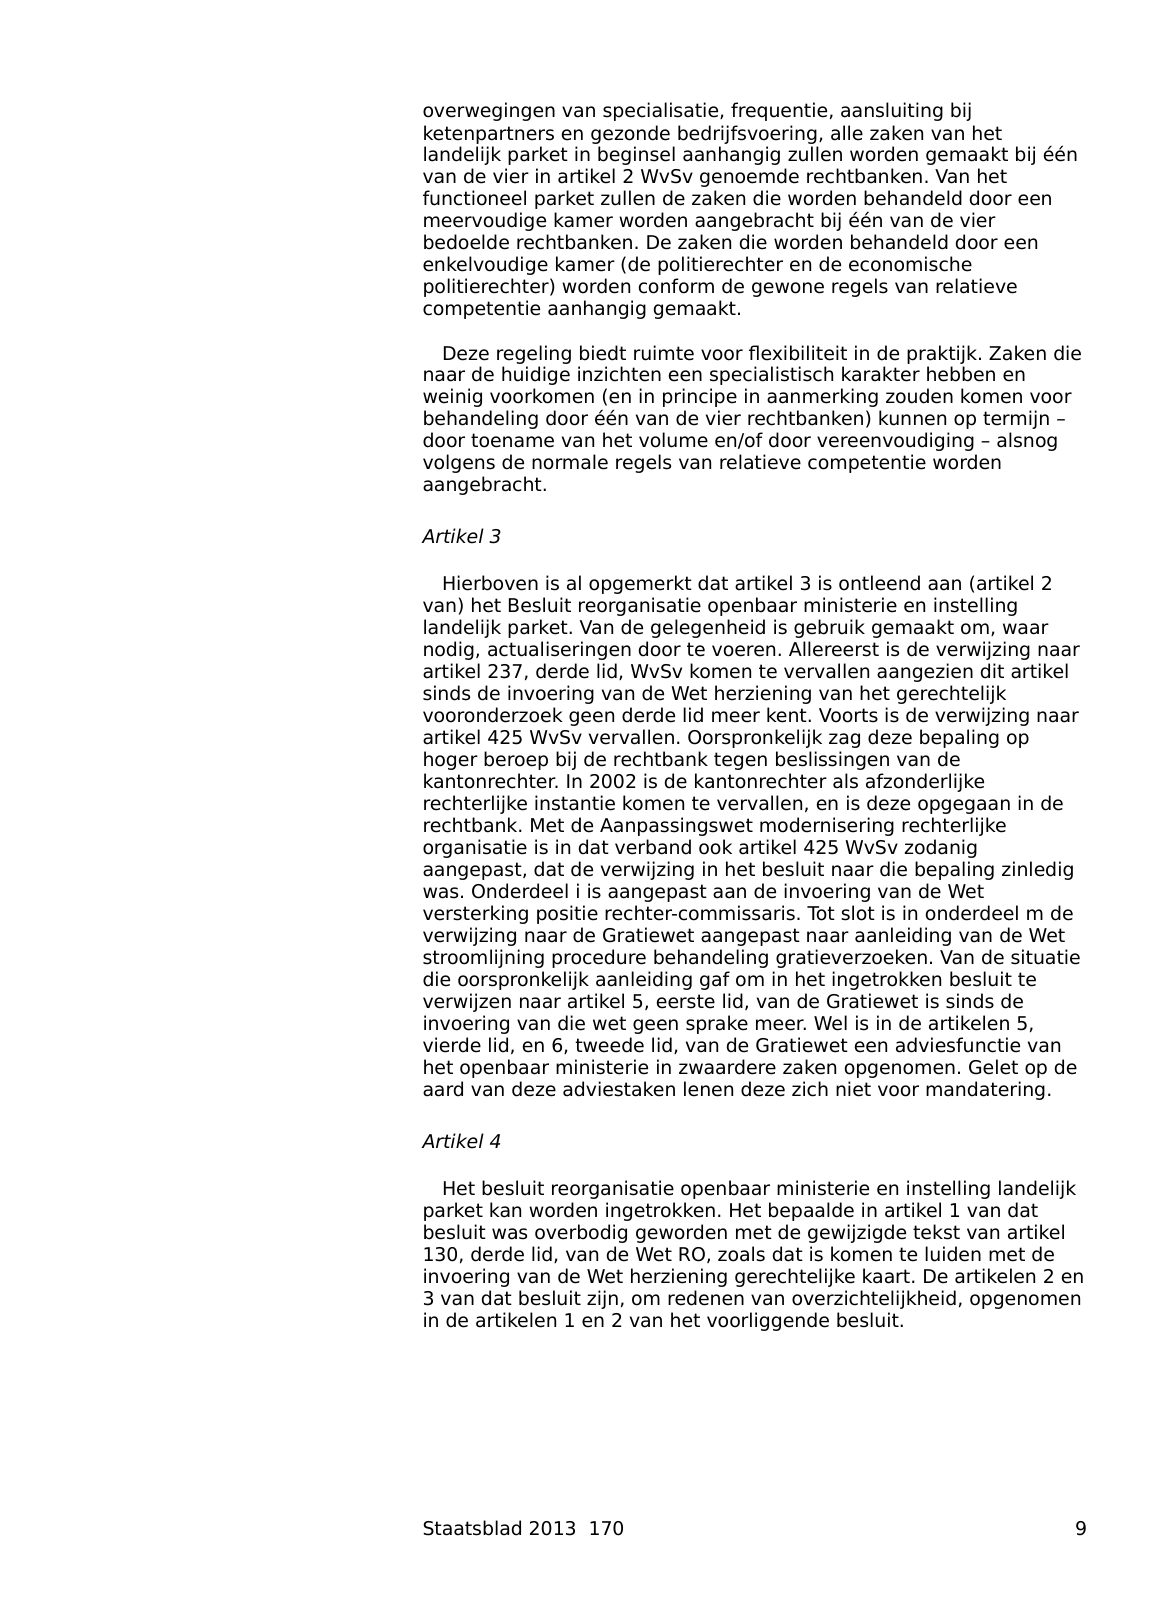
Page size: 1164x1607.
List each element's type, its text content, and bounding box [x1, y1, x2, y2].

text Hierboven is al opgemerkt dat artikel 3 is ontleend aan (artikel 2 van) het Besluit reorganisatie openbaar ministerie en instelling landelijk parket. Van de gelegenheid is gebruik gemaakt om, waar nodig, actualiseringen door te voeren. Allereerst is de verwijzing naar artikel 237, derde lid, WvSv komen te vervallen aangezien dit artikel sinds de invoering van de Wet herziening van het gerechtelijk vooronderzoek geen derde lid meer kent. Voorts is de verwijzing naar artikel 425 WvSv vervallen. Oorspronkelijk zag deze bepaling op hoger beroep bij de rechtbank tegen beslissingen van de kantonrechter. In 2002 is de kantonrechter als afzonderlijke rechterlijke instantie komen te vervallen, en is deze opgegaan in de rechtbank. Met de Aanpassingswet modernisering rechterlijke organisatie is in dat verband ook artikel 425 WvSv zodanig aangepast, dat de verwijzing in het besluit naar die bepaling zinledig was. Onderdeel i is aangepast aan de invoering van de Wet versterking positie rechter-commissaris. Tot slot is in onderdeel m de verwijzing naar de Gratiewet aangepast naar aanleiding van de Wet stroomlijning procedure behandeling gratieverzoeken. Van de situatie die oorspronkelijk aanleiding gaf om in het ingetrokken besluit te verwijzen naar artikel 5, eerste lid, van de Gratiewet is sinds de invoering van die wet geen sprake meer. Wel is in de artikelen 5, vierde lid, en 6, tweede lid, van de Gratiewet een adviesfunctie van het openbaar ministerie in zwaardere zaken opgenomen. Gelet op de aard van deze adviestaken lenen deze zich niet voor mandatering. [422, 573, 1087, 1101]
subtitle Artikel 3 [422, 526, 1087, 548]
subtitle Artikel 4 [422, 1131, 1087, 1153]
text Deze regeling biedt ruimte voor flexibiliteit in de praktijk. Zaken die naar de huidige inzichten een specialistisch karakter hebben en weinig voorkomen (en in principe in aanmerking zouden komen voor behandeling door één van de vier rechtbanken) kunnen op termijn – door toename van het volume en/of door vereenvoudiging – alsnog volgens de normale regels van relatieve competentie worden aangebracht. [422, 342, 1087, 496]
text Het besluit reorganisatie openbaar ministerie en instelling landelijk parket kan worden ingetrokken. Het bepaalde in artikel 1 van dat besluit was overbodig geworden met de gewijzigde tekst van artikel 130, derde lid, van de Wet RO, zoals dat is komen te luiden met de invoering van de Wet herziening gerechtelijke kaart. De artikelen 2 en 3 van dat besluit zijn, om redenen van overzichtelijkheid, opgenomen in de artikelen 1 en 2 van het voorliggende besluit. [422, 1178, 1087, 1332]
text overwegingen van specialisatie, frequentie, aansluiting bij ketenpartners en gezonde bedrijfsvoering, alle zaken van het landelijk parket in beginsel aanhangig zullen worden gemaakt bij één van de vier in artikel 2 WvSv genoemde rechtbanken. Van het functioneel parket zullen de zaken die worden behandeld door een meervoudige kamer worden aangebracht bij één van de vier bedoelde rechtbanken. De zaken die worden behandeld door een enkelvoudige kamer (de politierechter en de economische politierechter) worden conform de gewone regels van relatieve competentie aanhangig gemaakt. [422, 100, 1087, 320]
